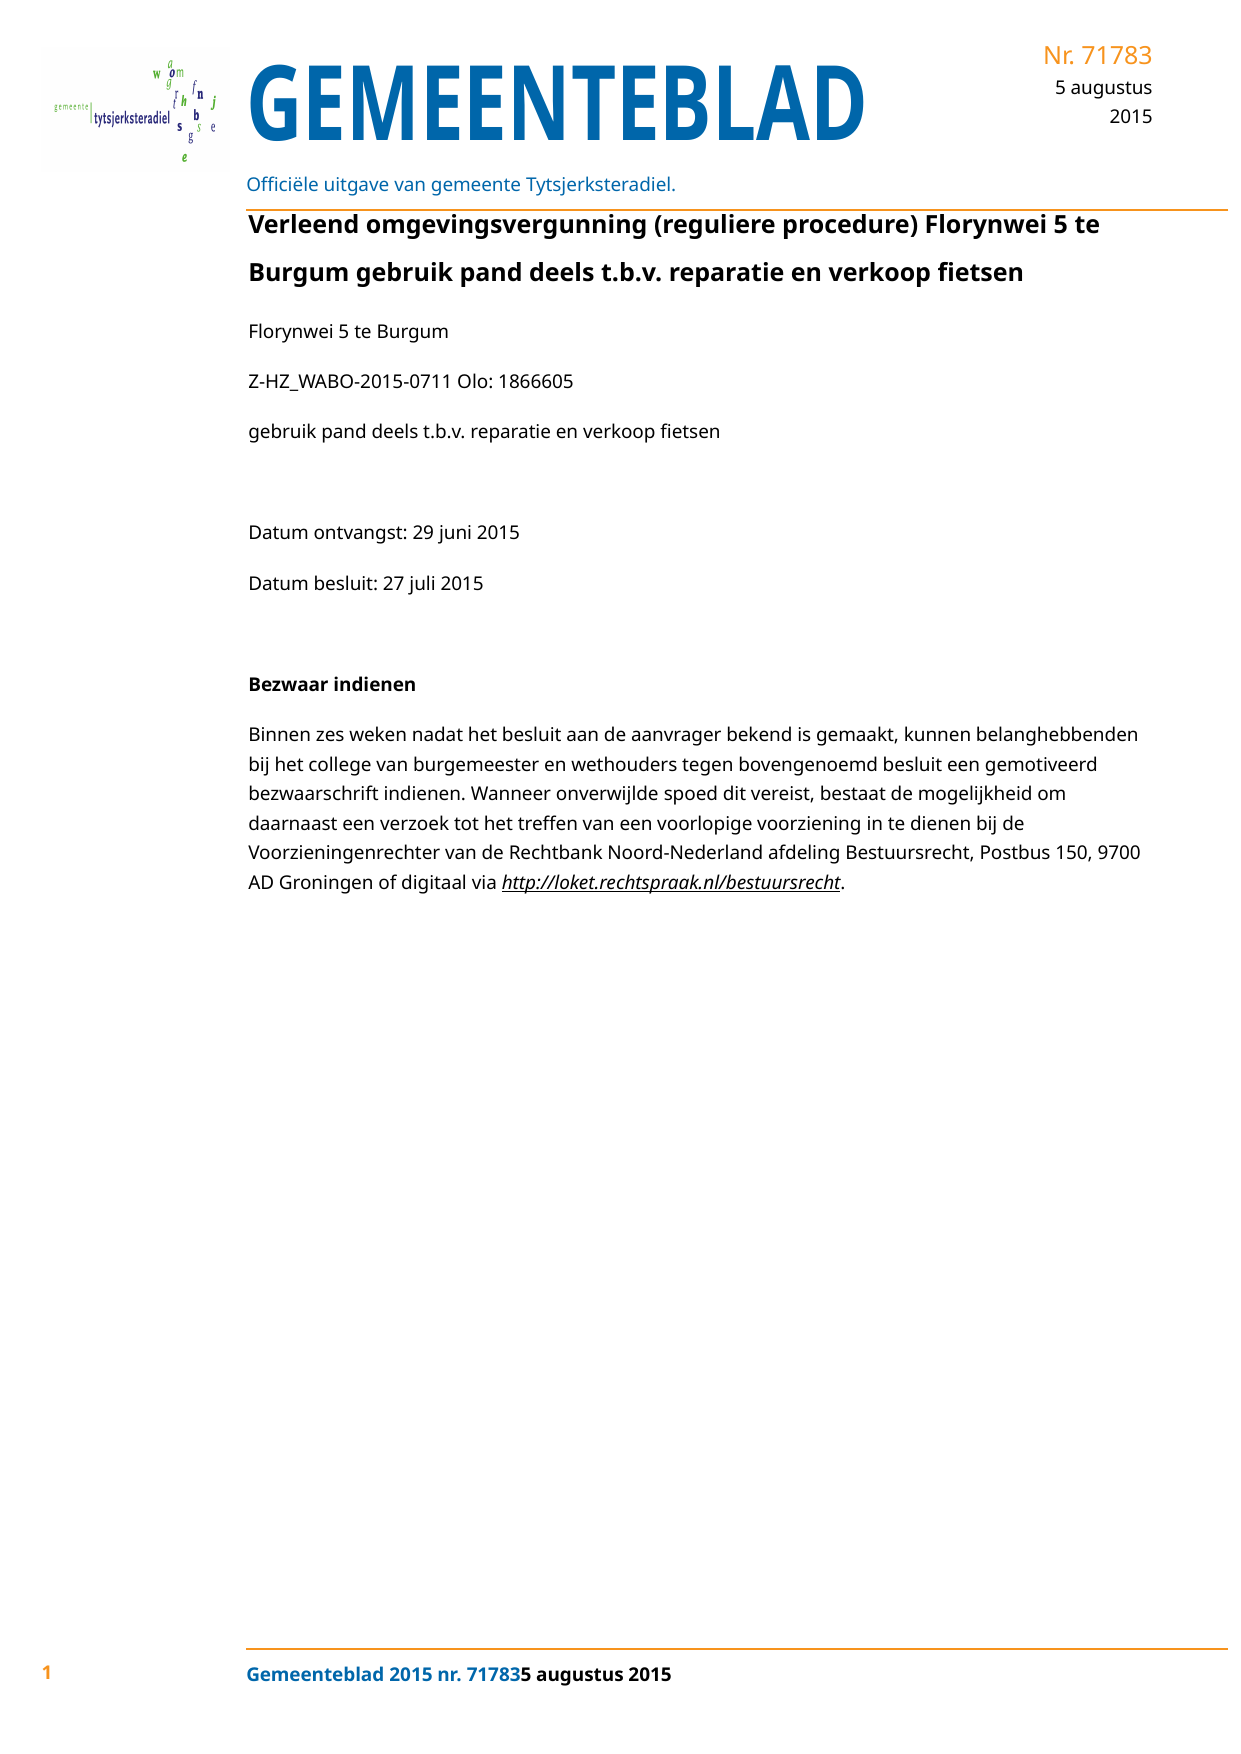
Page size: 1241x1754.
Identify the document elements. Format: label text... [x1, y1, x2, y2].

text Z-HZ_WABO-2015-0711 Olo: 1866605 [248, 368, 1152, 394]
text Bezwaar indienen [248, 671, 1152, 697]
picture [41, 47, 231, 172]
text Datum ontvangst: 29 juni 2015 [248, 519, 1152, 545]
text Verleend omgevingsvergunning (reguliere procedure) Florynwei 5 te Burgum gebruik pand deels t.b.v. reparatie en verkoop fietsen [248, 211, 1152, 288]
text Florynwei 5 te Burgum [248, 318, 1152, 344]
text gebruik pand deels t.b.v. reparatie en verkoop fietsen [248, 419, 1152, 444]
text Binnen zes weken nadat het besluit aan de aanvrager bekend is gemaakt, kunnen belanghebbenden bij het college van burgemeester en wethouders tegen bovengenoemd besluit een gemotiveerd bezwaarschrift indienen. Wanneer onverwijlde spoed dit vereist, bestaat de mogelijkheid om daarnaast een verzoek tot het treffen van een voorlopige voorziening in te dienen bij de Voorzieningenrechter van de Rechtbank Noord-Nederland afdeling Bestuursrecht, Postbus 150, 9700 AD Groningen of digitaal via http://loket.rechtspraak.nl/bestuursrecht. [248, 721, 1152, 895]
text Datum besluit: 27 juli 2015 [248, 570, 1152, 596]
